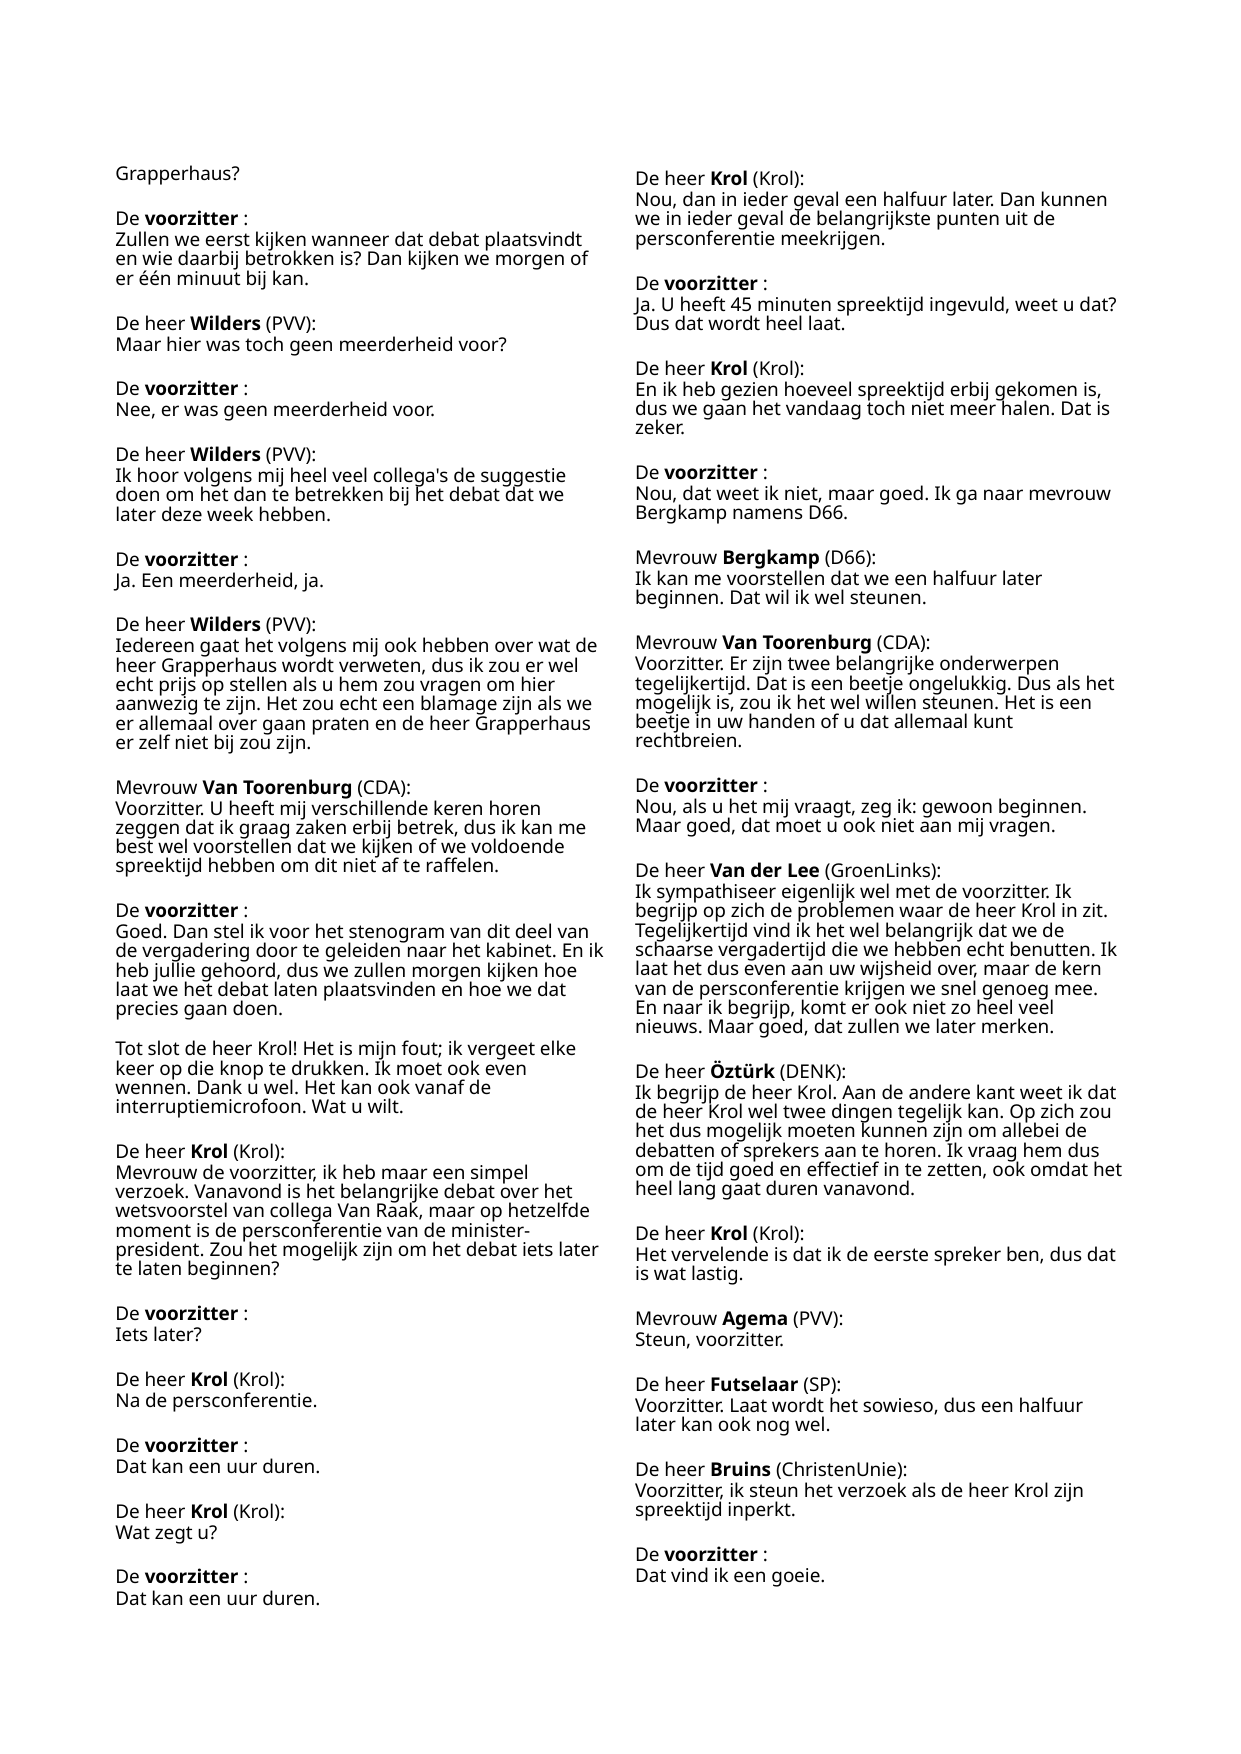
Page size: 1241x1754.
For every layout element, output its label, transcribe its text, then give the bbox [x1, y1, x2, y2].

text Mevrouw Bergkamp (D66): [635, 544, 1125, 570]
text Wat zegt u? [115, 1524, 605, 1543]
text Voorzitter. Er zijn twee belangrijke onderwerpen tegelijkertijd. Dat is een beetje ongelukkig. Dus als het mogelijk is, zou ik het wel willen steunen. Het is een beetje in uw handen of u dat allemaal kunt rechtbreien. [635, 655, 1125, 752]
text De voorzitter : [115, 1432, 605, 1458]
text Dat kan een uur duren. [115, 1589, 605, 1609]
text De heer Krol (Krol): [635, 355, 1125, 381]
text De voorzitter : [635, 270, 1125, 296]
text Nou, dan in ieder geval een halfuur later. Dan kunnen we in ieder geval de belangrijkste punten uit de persconferentie meekrijgen. [635, 191, 1125, 249]
text Dat vind ik een goeie. [635, 1567, 1125, 1587]
text Goed. Dan stel ik voor het stenogram van dit deel van de vergadering door te geleiden naar het kabinet. En ik heb jullie gehoord, dus we zullen morgen kijken hoe laat we het debat laten plaatsvinden en hoe we dat precies gaan doen. [115, 923, 605, 1019]
text Ik kan me voorstellen dat we een halfuur later beginnen. Dat wil ik wel steunen. [635, 570, 1125, 609]
text Tot slot de heer Krol! Het is mijn fout; ik vergeet elke keer op die knop te drukken. Ik moet ook even wennen. Dank u wel. Het kan ook vanaf de interruptiemicrofoon. Wat u wilt. [115, 1040, 605, 1117]
text De heer Wilders (PVV): [115, 612, 605, 637]
text De heer Wilders (PVV): [115, 310, 605, 336]
text De heer Krol (Krol): [635, 1220, 1125, 1246]
text Dat kan een uur duren. [115, 1458, 605, 1477]
text De heer Wilders (PVV): [115, 441, 605, 467]
text De heer Futselaar (SP): [635, 1371, 1125, 1397]
text De heer Van der Lee (GroenLinks): [635, 857, 1125, 883]
text Iedereen gaat het volgens mij ook hebben over wat de heer Grapperhaus wordt verweten, dus ik zou er wel echt prijs op stellen als u hem zou vragen om hier aanwezig te zijn. Het zou echt een blamage zijn als we er allemaal over gaan praten en de heer Grapperhaus er zelf niet bij zou zijn. [115, 637, 605, 753]
text Het vervelende is dat ik de eerste spreker ben, dus dat is wat lastig. [635, 1246, 1125, 1285]
text De voorzitter : [115, 205, 605, 231]
text Iets later? [115, 1326, 605, 1345]
text Ja. U heeft 45 minuten spreektijd ingevuld, weet u dat? Dus dat wordt heel laat. [635, 296, 1125, 334]
text Maar hier was toch geen meerderheid voor? [115, 336, 605, 355]
text Zullen we eerst kijken wanneer dat debat plaatsvindt en wie daarbij betrokken is? Dan kijken we morgen of er één minuut bij kan. [115, 231, 605, 289]
text De voorzitter : [115, 1564, 605, 1589]
text De voorzitter : [635, 1542, 1125, 1567]
text Grapperhaus? [115, 165, 605, 184]
text Mevrouw Agema (PVV): [635, 1306, 1125, 1331]
text Nou, dat weet ik niet, maar goed. Ik ga naar mevrouw Bergkamp namens D66. [635, 485, 1125, 523]
text Nee, er was geen meerderheid voor. [115, 401, 605, 421]
text Mevrouw Van Toorenburg (CDA): [635, 629, 1125, 655]
text Ik hoor volgens mij heel veel collega's de suggestie doen om het dan te betrekken bij het debat dat we later deze week hebben. [115, 467, 605, 525]
text Mevrouw de voorzitter, ik heb maar een simpel verzoek. Vanavond is het belangrijke debat over het wetsvoorstel van collega Van Raak, maar op hetzelfde moment is de persconferentie van de minister-president. Zou het mogelijk zijn om het debat iets later te laten beginnen? [115, 1164, 605, 1279]
text De voorzitter : [635, 772, 1125, 798]
text De voorzitter : [115, 1300, 605, 1326]
text Voorzitter. Laat wordt het sowieso, dus een halfuur later kan ook nog wel. [635, 1397, 1125, 1436]
text Ja. Een meerderheid, ja. [115, 572, 605, 591]
text Ik sympathiseer eigenlijk wel met de voorzitter. Ik begrijp op zich de problemen waar de heer Krol in zit. Tegelijkertijd vind ik het wel belangrijk dat we de schaarse vergadertijd die we hebben echt benutten. Ik laat het dus even aan uw wijsheid over, maar de kern van de persconferentie krijgen we snel genoeg mee. En naar ik begrijp, komt er ook niet zo heel veel nieuws. Maar goed, dat zullen we later merken. [635, 883, 1125, 1037]
text Steun, voorzitter. [635, 1331, 1125, 1351]
text De voorzitter : [115, 546, 605, 572]
text Mevrouw Van Toorenburg (CDA): [115, 774, 605, 799]
text Ik begrijp de heer Krol. Aan de andere kant weet ik dat de heer Krol wel twee dingen tegelijk kan. Op zich zou het dus mogelijk moeten kunnen zijn om allebei de debatten of sprekers aan te horen. Ik vraag hem dus om de tijd goed en effectief in te zetten, ook omdat het heel lang gaat duren vanavond. [635, 1084, 1125, 1199]
text De heer Bruins (ChristenUnie): [635, 1456, 1125, 1482]
text Nou, als u het mij vraagt, zeg ik: gewoon beginnen. Maar goed, dat moet u ook niet aan mij vragen. [635, 798, 1125, 837]
text Voorzitter. U heeft mij verschillende keren horen zeggen dat ik graag zaken erbij betrek, dus ik kan me best wel voorstellen dat we kijken of we voldoende spreektijd hebben om dit niet af te raffelen. [115, 799, 605, 877]
text De voorzitter : [635, 459, 1125, 485]
text De voorzitter : [115, 376, 605, 401]
text En ik heb gezien hoeveel spreektijd erbij gekomen is, dus we gaan het vandaag toch niet meer halen. Dat is zeker. [635, 381, 1125, 438]
text De heer Krol (Krol): [115, 1498, 605, 1524]
text De heer Krol (Krol): [115, 1366, 605, 1392]
text Na de persconferentie. [115, 1392, 605, 1411]
text De heer Öztürk (DENK): [635, 1058, 1125, 1084]
text Voorzitter, ik steun het verzoek als de heer Krol zijn spreektijd inperkt. [635, 1482, 1125, 1521]
text De voorzitter : [115, 897, 605, 923]
text De heer Krol (Krol): [115, 1138, 605, 1164]
text De heer Krol (Krol): [635, 165, 1125, 191]
